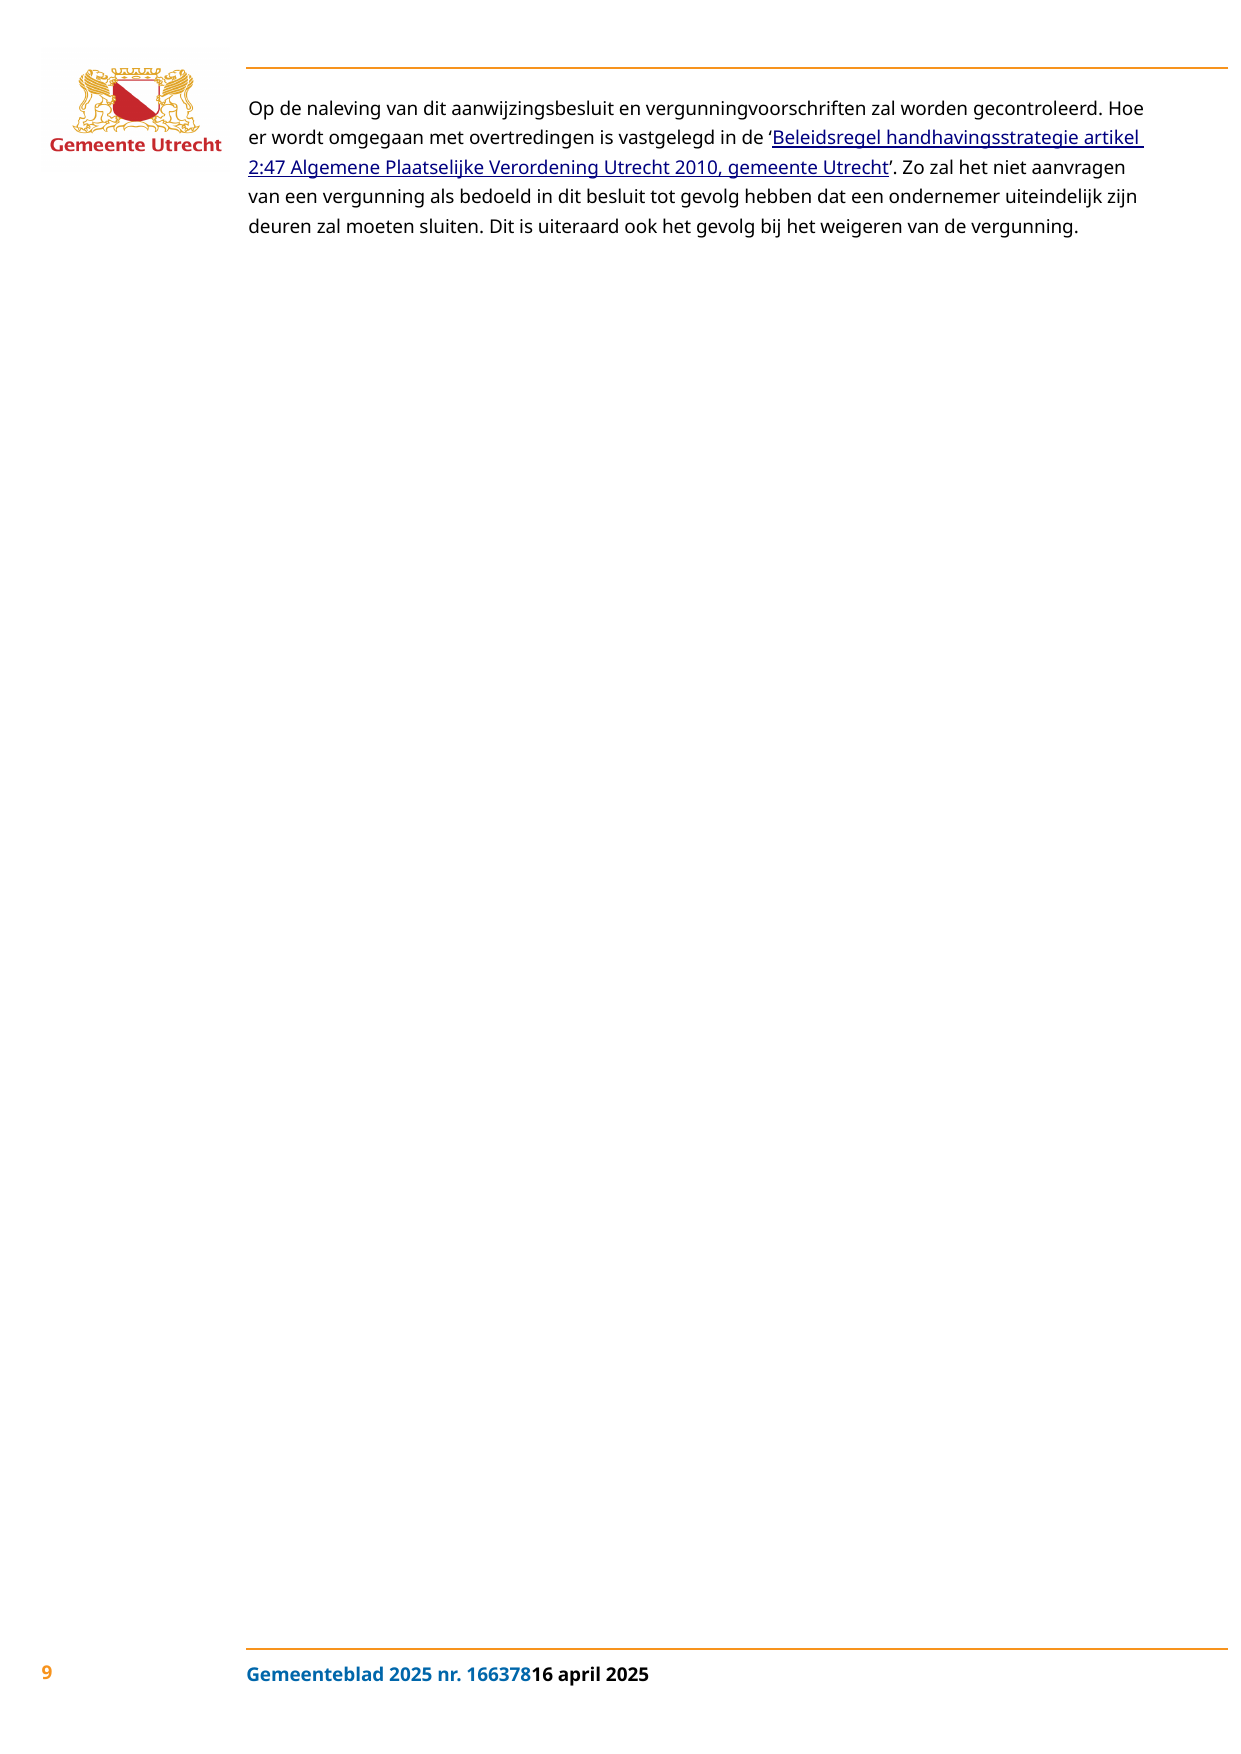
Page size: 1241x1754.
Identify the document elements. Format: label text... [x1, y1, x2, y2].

picture [41, 47, 231, 172]
text Op de naleving van dit aanwijzingsbesluit en vergunningvoorschriften zal worden gecontroleerd. Hoe er wordt omgegaan met overtredingen is vastgelegd in de ‘Beleidsregel handhavingsstrategie artikel 2:47 Algemene Plaatselijke Verordening Utrecht 2010, gemeente Utrecht’. Zo zal het niet aanvragen van een vergunning als bedoeld in dit besluit tot gevolg hebben dat een ondernemer uiteindelijk zijn deuren zal moeten sluiten. Dit is uiteraard ook het gevolg bij het weigeren van de vergunning. [248, 95, 1152, 239]
